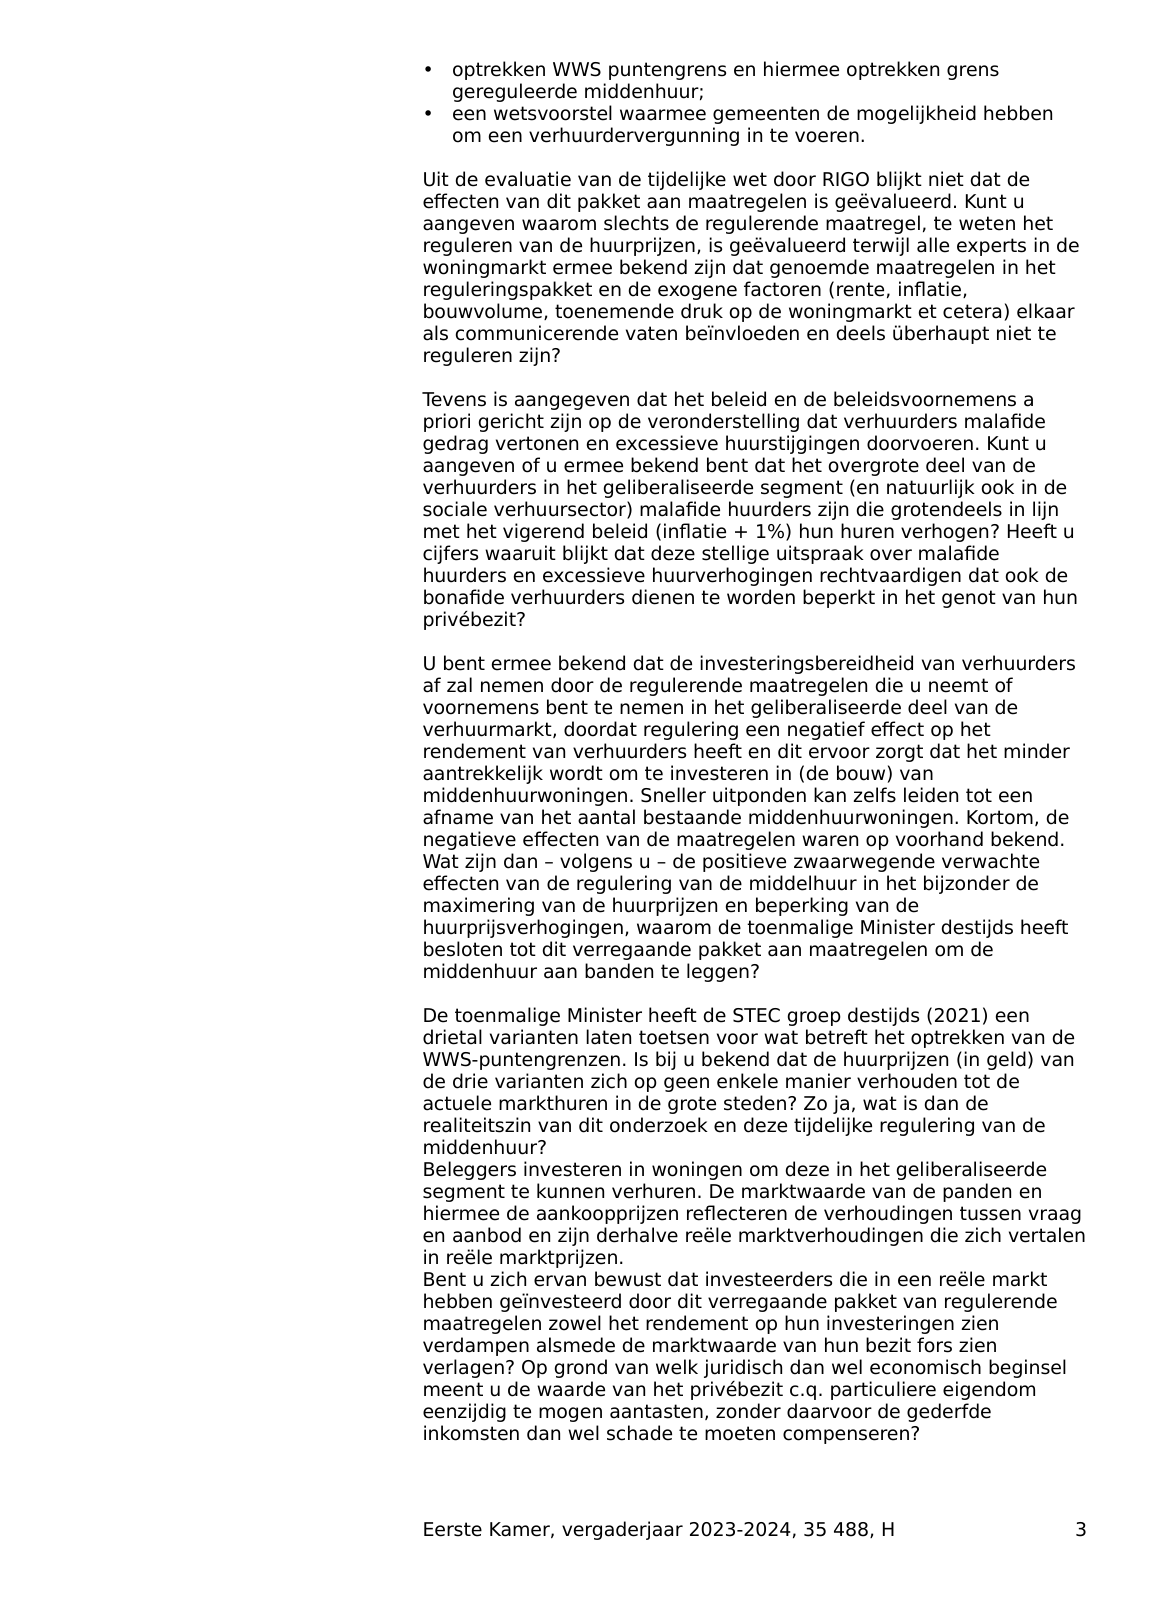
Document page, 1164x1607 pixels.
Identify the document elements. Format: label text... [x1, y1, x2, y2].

text De toenmalige Minister heeft de STEC groep destijds (2021) een drietal varianten laten toetsen voor wat betreft het optrekken van de WWS-puntengrenzen. Is bij u bekend dat de huurprijzen (in geld) van de drie varianten zich op geen enkele manier verhouden tot de actuele markthuren in de grote steden? Zo ja, wat is dan de realiteitszin van dit onderzoek en deze tijdelijke regulering van de middenhuur? [422, 1005, 1087, 1159]
text Beleggers investeren in woningen om deze in het geliberaliseerde segment te kunnen verhuren. De marktwaarde van de panden en hiermee de aankoopprijzen reflecteren de verhoudingen tussen vraag en aanbod en zijn derhalve reële marktverhoudingen die zich vertalen in reële marktprijzen. [422, 1159, 1087, 1269]
text Bent u zich ervan bewust dat investeerders die in een reële markt hebben geïnvesteerd door dit verregaande pakket van regulerende maatregelen zowel het rendement op hun investeringen zien verdampen alsmede de marktwaarde van hun bezit fors zien verlagen? Op grond van welk juridisch dan wel economisch beginsel meent u de waarde van het privébezit c.q. particuliere eigendom eenzijdig te mogen aantasten, zonder daarvoor de gederfde inkomsten dan wel schade te moeten compenseren? [422, 1269, 1087, 1444]
text • optrekken WWS puntengrens en hiermee optrekken grens gereguleerde middenhuur; [422, 59, 1087, 103]
text • een wetsvoorstel waarmee gemeenten de mogelijkheid hebben om een verhuurdervergunning in te voeren. [422, 103, 1087, 147]
text Uit de evaluatie van de tijdelijke wet door RIGO blijkt niet dat de effecten van dit pakket aan maatregelen is geëvalueerd. Kunt u aangeven waarom slechts de regulerende maatregel, te weten het reguleren van de huurprijzen, is geëvalueerd terwijl alle experts in de woningmarkt ermee bekend zijn dat genoemde maatregelen in het reguleringspakket en de exogene factoren (rente, inflatie, bouwvolume, toenemende druk op de woningmarkt et cetera) elkaar als communicerende vaten beïnvloeden en deels überhaupt niet te reguleren zijn? [422, 169, 1087, 367]
text Tevens is aangegeven dat het beleid en de beleidsvoornemens a priori gericht zijn op de veronderstelling dat verhuurders malafide gedrag vertonen en excessieve huurstijgingen doorvoeren. Kunt u aangeven of u ermee bekend bent dat het overgrote deel van de verhuurders in het geliberaliseerde segment (en natuurlijk ook in de sociale verhuursector) malafide huurders zijn die grotendeels in lijn met het vigerend beleid (inflatie + 1%) hun huren verhogen? Heeft u cijfers waaruit blijkt dat deze stellige uitspraak over malafide huurders en excessieve huurverhogingen rechtvaardigen dat ook de bonafide verhuurders dienen te worden beperkt in het genot van hun privébezit? [422, 389, 1087, 631]
text U bent ermee bekend dat de investeringsbereidheid van verhuurders af zal nemen door de regulerende maatregelen die u neemt of voornemens bent te nemen in het geliberaliseerde deel van de verhuurmarkt, doordat regulering een negatief effect op het rendement van verhuurders heeft en dit ervoor zorgt dat het minder aantrekkelijk wordt om te investeren in (de bouw) van middenhuurwoningen. Sneller uitponden kan zelfs leiden tot een afname van het aantal bestaande middenhuurwoningen. Kortom, de negatieve effecten van de maatregelen waren op voorhand bekend. Wat zijn dan – volgens u – de positieve zwaarwegende verwachte effecten van de regulering van de middelhuur in het bijzonder de maximering van de huurprijzen en beperking van de huurprijsverhogingen, waarom de toenmalige Minister destijds heeft besloten tot dit verregaande pakket aan maatregelen om de middenhuur aan banden te leggen? [422, 653, 1087, 983]
